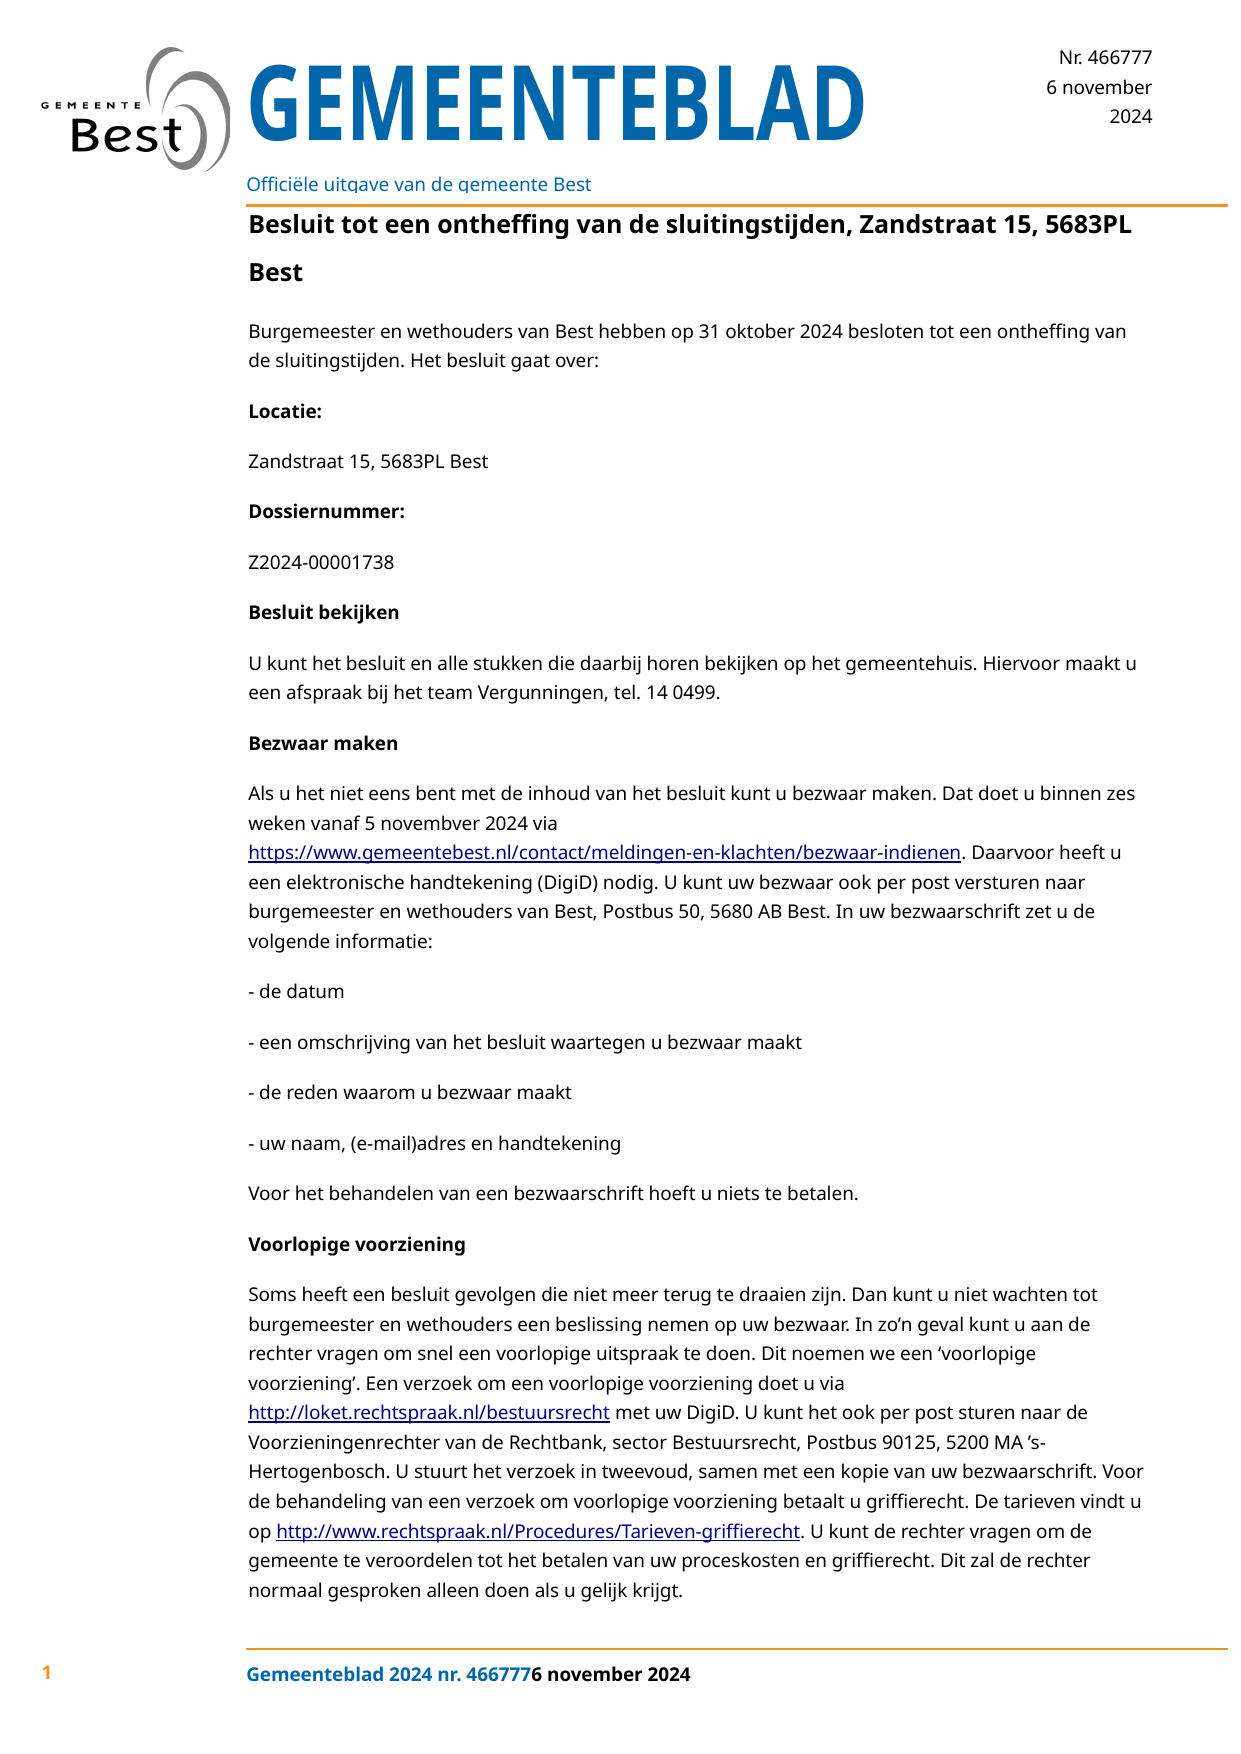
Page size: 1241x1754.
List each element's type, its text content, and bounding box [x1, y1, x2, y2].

text Soms heeft een besluit gevolgen die niet meer terug te draaien zijn. Dan kunt u niet wachten tot burgemeester en wethouders een beslissing nemen op uw bezwaar. In zo’n geval kunt u aan de rechter vragen om snel een voorlopige uitspraak te doen. Dit noemen we een ‘voorlopige voorziening’. Een verzoek om een voorlopige voorziening doet u via http://loket.rechtspraak.nl/bestuursrecht met uw DigiD. U kunt het ook per post sturen naar de Voorzieningenrechter van de Rechtbank, sector Bestuursrecht, Postbus 90125, 5200 MA ’s-Hertogenbosch. U stuurt het verzoek in tweevoud, samen met een kopie van uw bezwaarschrift. Voor de behandeling van een verzoek om voorlopige voorziening betaalt u griffierecht. De tarieven vindt u op http://www.rechtspraak.nl/Procedures/Tarieven-griffierecht. U kunt de rechter vragen om de gemeente te veroordelen tot het betalen van uw proceskosten en griffierecht. Dit zal de rechter normaal gesproken alleen doen als u gelijk krijgt. [248, 1281, 1152, 1603]
picture [41, 47, 231, 172]
text Dossiernummer: [248, 499, 1152, 524]
text - de reden waarom u bezwaar maakt [248, 1079, 1152, 1105]
text Locatie: [248, 398, 1152, 424]
text Z2024-00001738 [248, 549, 1152, 575]
text U kunt het besluit en alle stukken die daarbij horen bekijken op het gemeentehuis. Hiervoor maakt u een afspraak bij het team Vergunningen, tel. 14 0499. [248, 650, 1152, 705]
text Als u het niet eens bent met de inhoud van het besluit kunt u bezwaar maken. Dat doet u binnen zes weken vanaf 5 novembver 2024 via https://www.gemeentebest.nl/contact/meldingen-en-klachten/bezwaar-indienen. Daarvoor heeft u een elektronische handtekening (DigiD) nodig. U kunt uw bezwaar ook per post versturen naar burgemeester en wethouders van Best, Postbus 50, 5680 AB Best. In uw bezwaarschrift zet u de volgende informatie: [248, 780, 1152, 954]
text - een omschrijving van het besluit waartegen u bezwaar maakt [248, 1029, 1152, 1055]
text Bezwaar maken [248, 730, 1152, 756]
text Besluit tot een ontheffing van de sluitingstijden, Zandstraat 15, 5683PL Best [248, 207, 1152, 288]
text Voor het behandelen van een bezwaarschrift hoeft u niets te betalen. [248, 1180, 1152, 1206]
text - de datum [248, 979, 1152, 1004]
text Voorlopige voorziening [248, 1231, 1152, 1257]
text Burgemeester en wethouders van Best hebben op 31 oktober 2024 besloten tot een ontheffing van de sluitingstijden. Het besluit gaat over: [248, 318, 1152, 373]
text - uw naam, (e-mail)adres en handtekening [248, 1130, 1152, 1156]
text Besluit bekijken [248, 599, 1152, 625]
text Zandstraat 15, 5683PL Best [248, 448, 1152, 474]
